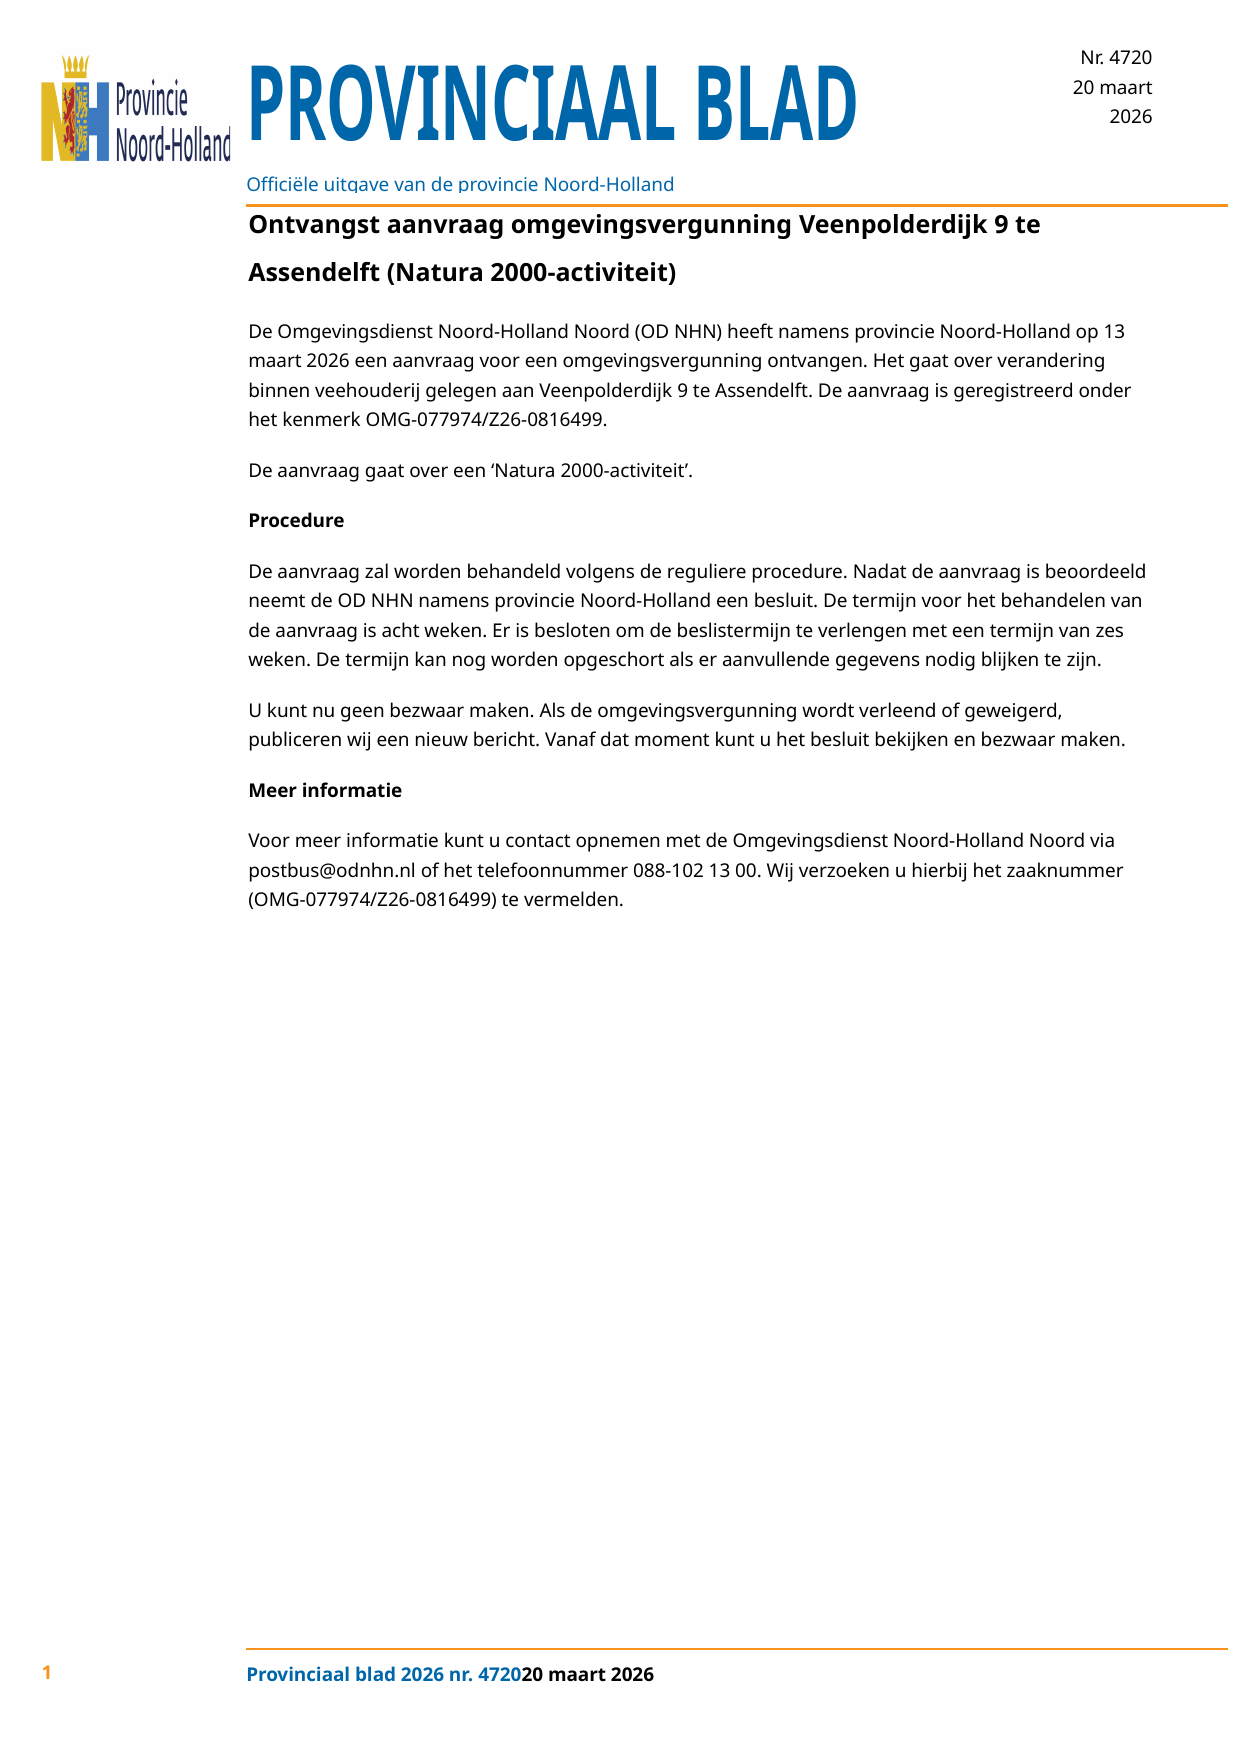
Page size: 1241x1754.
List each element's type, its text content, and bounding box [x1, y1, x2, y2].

text U kunt nu geen bezwaar maken. Als de omgevingsvergunning wordt verleend of geweigerd, publiceren wij een nieuw bericht. Vanaf dat moment kunt u het besluit bekijken en bezwaar maken. [248, 697, 1152, 752]
text De aanvraag zal worden behandeld volgens de reguliere procedure. Nadat de aanvraag is beoordeeld neemt de OD NHN namens provincie Noord-Holland een besluit. De termijn voor het behandelen van de aanvraag is acht weken. Er is besloten om de beslistermijn te verlengen met een termijn van zes weken. De termijn kan nog worden opgeschort als er aanvullende gegevens nodig blijken te zijn. [248, 558, 1152, 672]
picture [41, 47, 231, 172]
text Voor meer informatie kunt u contact opnemen met de Omgevingsdienst Noord-Holland Noord via postbus@odnhn.nl of het telefoonnummer 088-102 13 00. Wij verzoeken u hierbij het zaaknummer (OMG-077974/Z26-0816499) te vermelden. [248, 827, 1152, 912]
text Meer informatie [248, 777, 1152, 803]
text De Omgevingsdienst Noord-Holland Noord (OD NHN) heeft namens provincie Noord-Holland op 13 maart 2026 een aanvraag voor een omgevingsvergunning ontvangen. Het gaat over verandering binnen veehouderij gelegen aan Veenpolderdijk 9 te Assendelft. De aanvraag is geregistreerd onder het kenmerk OMG-077974/Z26-0816499. [248, 318, 1152, 432]
text De aanvraag gaat over een ‘Natura 2000-activiteit’. [248, 457, 1152, 483]
text Ontvangst aanvraag omgevingsvergunning Veenpolderdijk 9 te Assendelft (Natura 2000-activiteit) [248, 207, 1152, 288]
text Procedure [248, 507, 1152, 533]
